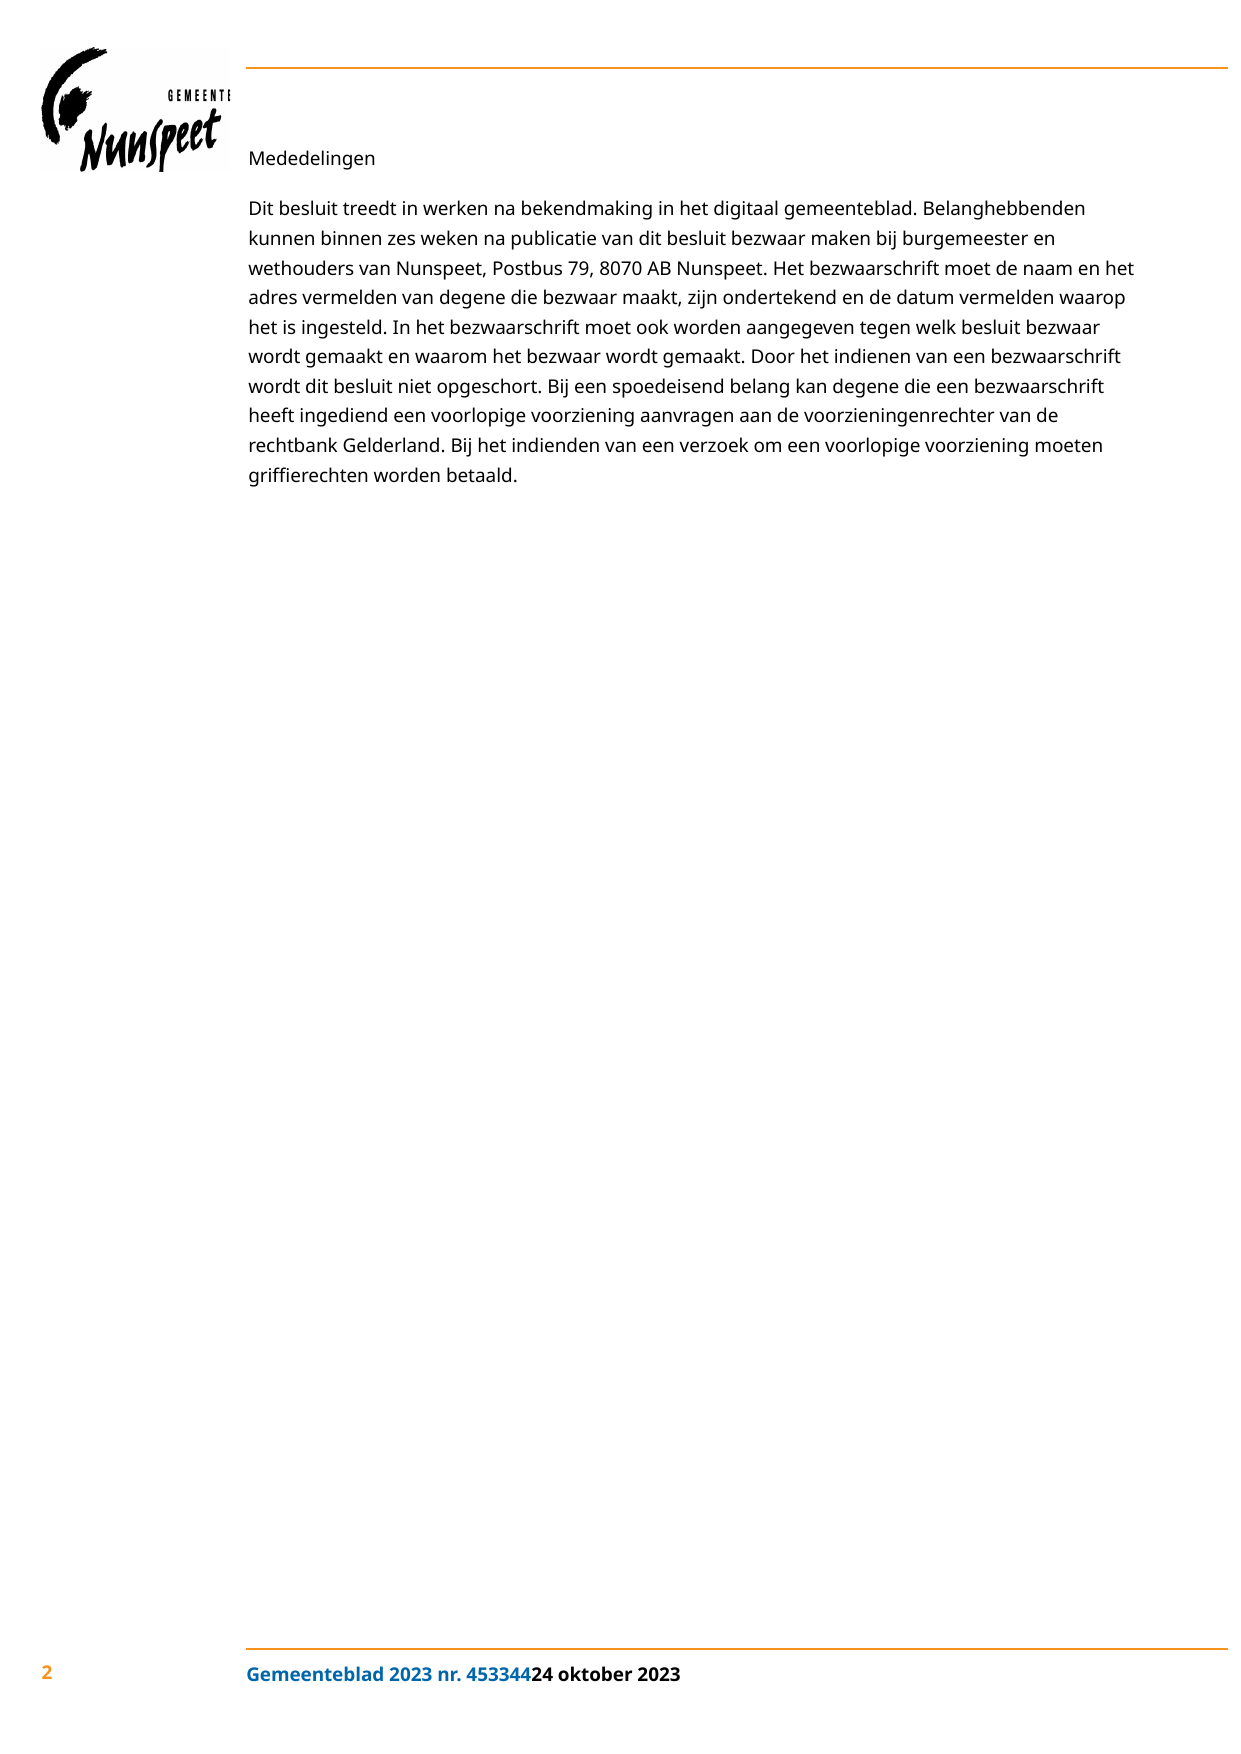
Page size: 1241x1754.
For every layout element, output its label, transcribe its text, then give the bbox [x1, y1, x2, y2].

text Mededelingen [248, 145, 1152, 171]
text Dit besluit treedt in werken na bekendmaking in het digitaal gemeenteblad. Belanghebbenden kunnen binnen zes weken na publicatie van dit besluit bezwaar maken bij burgemeester en wethouders van Nunspeet, Postbus 79, 8070 AB Nunspeet. Het bezwaarschrift moet de naam en het adres vermelden van degene die bezwaar maakt, zijn ondertekend en de datum vermelden waarop het is ingesteld. In het bezwaarschrift moet ook worden aangegeven tegen welk besluit bezwaar wordt gemaakt en waarom het bezwaar wordt gemaakt. Door het indienen van een bezwaarschrift wordt dit besluit niet opgeschort. Bij een spoedeisend belang kan degene die een bezwaarschrift heeft ingediend een voorlopige voorziening aanvragen aan de voorzieningenrechter van de rechtbank Gelderland. Bij het indienden van een verzoek om een voorlopige voorziening moeten griffierechten worden betaald. [248, 196, 1152, 488]
picture [41, 47, 231, 172]
